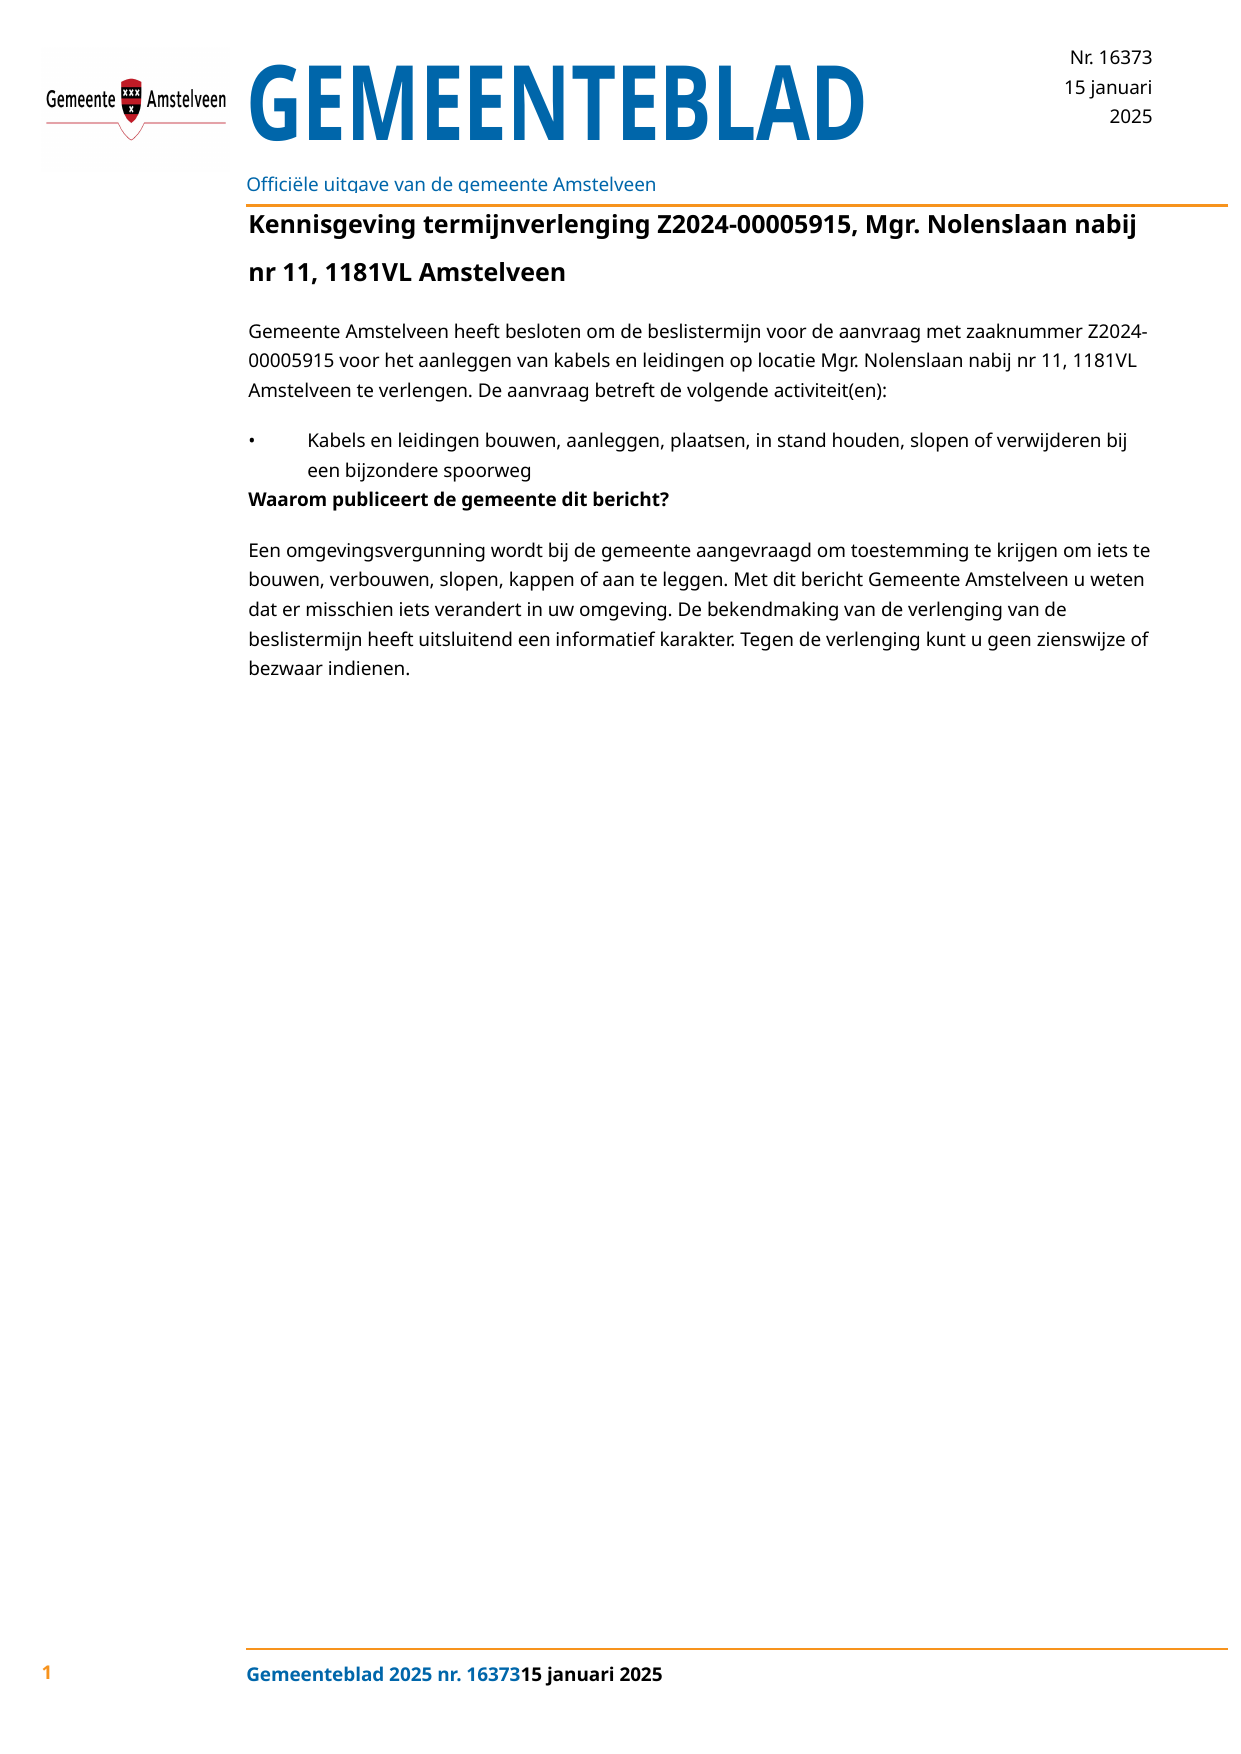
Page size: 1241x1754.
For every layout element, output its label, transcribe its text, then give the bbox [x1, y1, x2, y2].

list Kabels en leidingen bouwen, aanleggen, plaatsen, in stand houden, slopen of verwijderen bij een bijzondere spoorweg [248, 427, 1152, 483]
text Waarom publiceert de gemeente dit bericht? [248, 487, 1152, 512]
text Gemeente Amstelveen heeft besloten om de beslistermijn voor de aanvraag met zaaknummer Z2024-00005915 voor het aanleggen van kabels en leidingen op locatie Mgr. Nolenslaan nabij nr 11, 1181VL Amstelveen te verlengen. De aanvraag betreft de volgende activiteit(en): [248, 318, 1152, 403]
text Een omgevingsvergunning wordt bij de gemeente aangevraagd om toestemming te krijgen om iets te bouwen, verbouwen, slopen, kappen of aan te leggen. Met dit bericht Gemeente Amstelveen u weten dat er misschien iets verandert in uw omgeving. De bekendmaking van de verlenging van de beslistermijn heeft uitsluitend een informatief karakter. Tegen de verlenging kunt u geen zienswijze of bezwaar indienen. [248, 537, 1152, 681]
picture [41, 47, 231, 172]
text Kennisgeving termijnverlenging Z2024-00005915, Mgr. Nolenslaan nabij nr 11, 1181VL Amstelveen [248, 207, 1152, 288]
